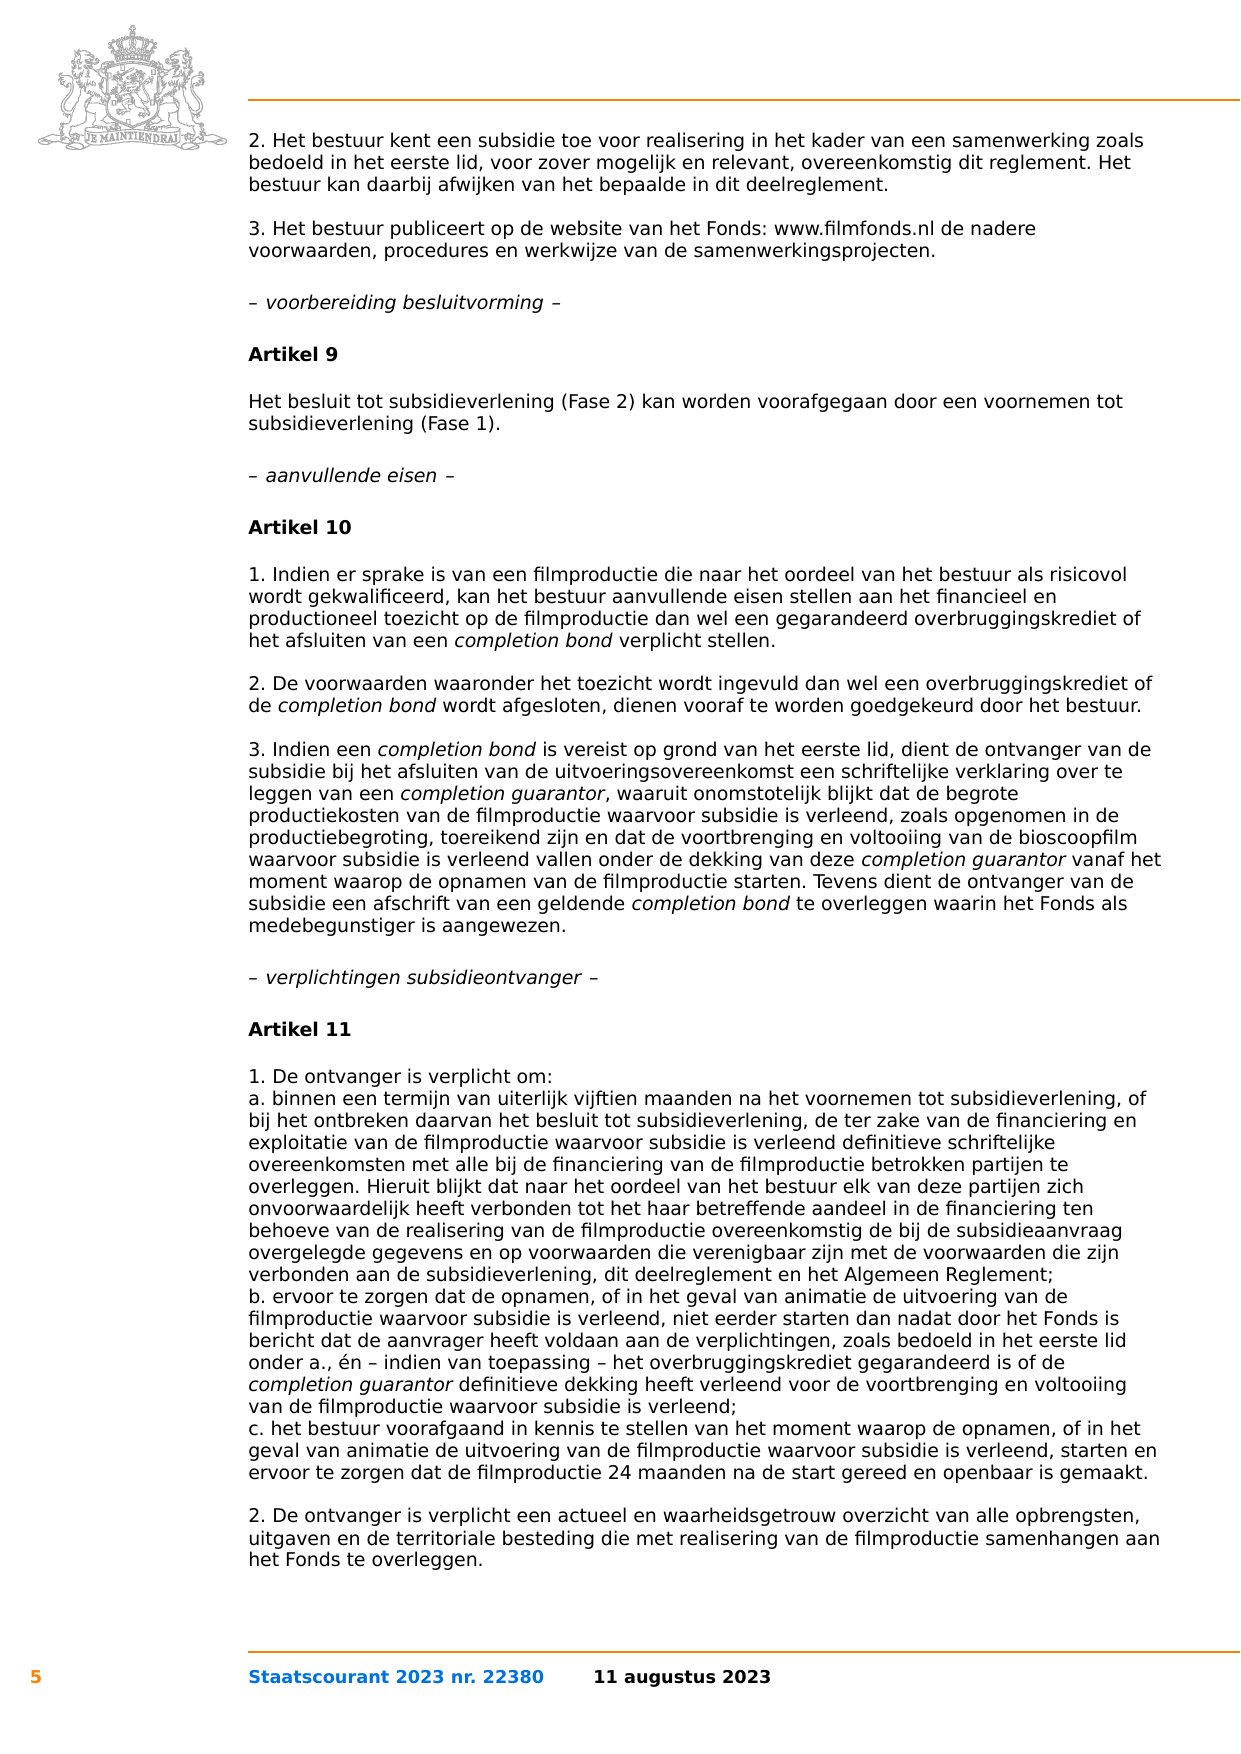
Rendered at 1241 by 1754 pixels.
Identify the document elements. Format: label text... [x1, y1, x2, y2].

text 1. De ontvanger is verplicht om: [248, 1066, 1163, 1088]
text Het besluit tot subsidieverlening (Fase 2) kan worden voorafgegaan door een voornemen tot subsidieverlening (Fase 1). [248, 391, 1163, 434]
text 2. Het bestuur kent een subsidie toe voor realisering in het kader van een samenwerking zoals bedoeld in het eerste lid, voor zover mogelijk en relevant, overeenkomstig dit reglement. Het bestuur kan daarbij afwijken van het bepaalde in dit deelreglement. [248, 130, 1163, 196]
subtitle Artikel 10 [248, 517, 1163, 538]
text c. het bestuur voorafgaand in kennis te stellen van het moment waarop de opnamen, of in het geval van animatie de uitvoering van de filmproductie waarvoor subsidie is verleend, starten en ervoor te zorgen dat de filmproductie 24 maanden na de start gereed en openbaar is gemaakt. [248, 1418, 1163, 1483]
text 1. Indien er sprake is van een filmproductie die naar het oordeel van het bestuur als risicovol wordt gekwalificeerd, kan het bestuur aanvullende eisen stellen aan het financieel en productioneel toezicht op de filmproductie dan wel een gegarandeerd overbruggingskrediet of het afsluiten van een completion bond verplicht stellen. [248, 563, 1163, 651]
subtitle Artikel 9 [248, 344, 1163, 366]
text 3. Het bestuur publiceert op de website van het Fonds: www.filmfonds.nl de nadere voorwaarden, procedures en werkwijze van de samenwerkingsprojecten. [248, 218, 1163, 262]
subtitle – verplichtingen subsidieontvanger – [248, 967, 1163, 989]
text 3. Indien een completion bond is vereist op grond van het eerste lid, dient de ontvanger van de subsidie bij het afsluiten van de uitvoeringsovereenkomst een schriftelijke verklaring over te leggen van een completion guarantor, waaruit onomstotelijk blijkt dat de begrote productiekosten van de filmproductie waarvoor subsidie is verleend, zoals opgenomen in de productiebegroting, toereikend zijn en dat de voortbrenging en voltooiing van de bioscoopfilm waarvoor subsidie is verleend vallen onder de dekking van deze completion guarantor vanaf het moment waarop de opnamen van de filmproductie starten. Tevens dient de ontvanger van de subsidie een afschrift van een geldende completion bond te overleggen waarin het Fonds als medebegunstiger is aangewezen. [248, 739, 1163, 937]
subtitle – aanvullende eisen – [248, 464, 1163, 487]
subtitle Artikel 11 [248, 1019, 1163, 1041]
text a. binnen een termijn van uiterlijk vijftien maanden na het voornemen tot subsidieverlening, of bij het ontbreken daarvan het besluit tot subsidieverlening, de ter zake van de financiering en exploitatie van de filmproductie waarvoor subsidie is verleend definitieve schriftelijke overeenkomsten met alle bij de financiering van de filmproductie betrokken partijen te overleggen. Hieruit blijkt dat naar het oordeel van het bestuur elk van deze partijen zich onvoorwaardelijk heeft verbonden tot het haar betreffende aandeel in de financiering ten behoeve van de realisering van de filmproductie overeenkomstig de bij de subsidieaanvraag overgelegde gegevens en op voorwaarden die verenigbaar zijn met de voorwaarden die zijn verbonden aan de subsidieverlening, dit deelreglement en het Algemeen Reglement; [248, 1088, 1163, 1286]
text b. ervoor te zorgen dat de opnamen, of in het geval van animatie de uitvoering van de filmproductie waarvoor subsidie is verleend, niet eerder starten dan nadat door het Fonds is bericht dat de aanvrager heeft voldaan aan de verplichtingen, zoals bedoeld in het eerste lid onder a., én – indien van toepassing – het overbruggingskrediet gegarandeerd is of de completion guarantor definitieve dekking heeft verleend voor de voortbrenging en voltooiing van de filmproductie waarvoor subsidie is verleend; [248, 1286, 1163, 1418]
text 2. De ontvanger is verplicht een actueel en waarheidsgetrouw overzicht van alle opbrengsten, uitgaven en de territoriale besteding die met realisering van de filmproductie samenhangen aan het Fonds te overleggen. [248, 1505, 1163, 1571]
subtitle – voorbereiding besluitvorming – [248, 292, 1163, 314]
picture [38, 25, 227, 150]
text 2. De voorwaarden waaronder het toezicht wordt ingevuld dan wel een overbruggingskrediet of de completion bond wordt afgesloten, dienen vooraf te worden goedgekeurd door het bestuur. [248, 673, 1163, 717]
